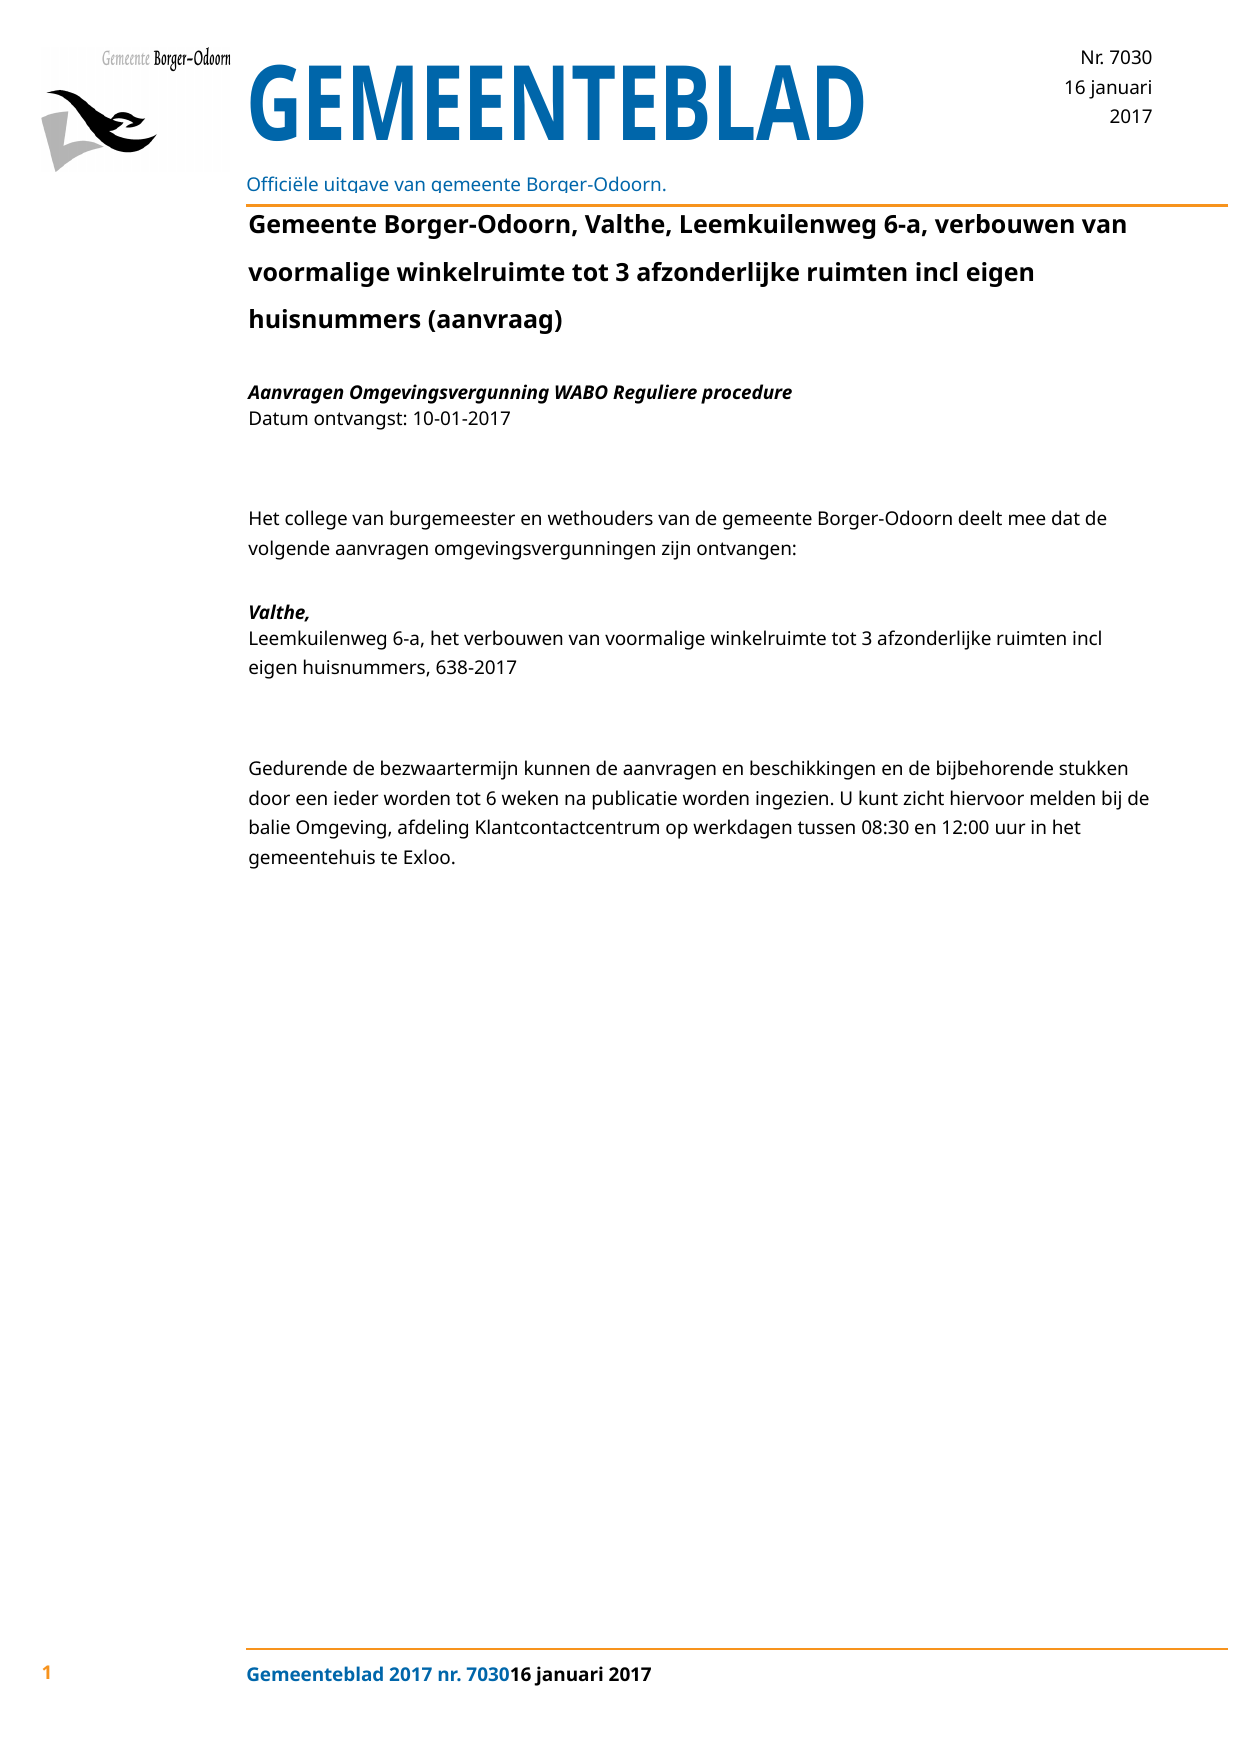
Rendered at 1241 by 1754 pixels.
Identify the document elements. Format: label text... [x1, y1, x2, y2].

picture [41, 47, 231, 172]
text Datum ontvangst: 10-01-2017 [248, 405, 1152, 431]
text Valthe, [248, 599, 1152, 625]
text Leemkuilenweg 6-a, het verbouwen van voormalige winkelruimte tot 3 afzonderlijke ruimten incl eigen huisnummers, 638-2017 [248, 625, 1152, 680]
text Aanvragen Omgevingsvergunning WABO Reguliere procedure [248, 379, 1152, 405]
text Gemeente Borger-Odoorn, Valthe, Leemkuilenweg 6-a, verbouwen van voormalige winkelruimte tot 3 afzonderlijke ruimten incl eigen huisnummers (aanvraag) [248, 207, 1152, 336]
text Gedurende de bezwaartermijn kunnen de aanvragen en beschikkingen en de bijbehorende stukken door een ieder worden tot 6 weken na publicatie worden ingezien. U kunt zicht hiervoor melden bij de balie Omgeving, afdeling Klantcontactcentrum op werkdagen tussen 08:30 en 12:00 uur in het gemeentehuis te Exloo. [248, 755, 1152, 870]
text Het college van burgemeester en wethouders van de gemeente Borger-Odoorn deelt mee dat de volgende aanvragen omgevingsvergunningen zijn ontvangen: [248, 506, 1152, 561]
